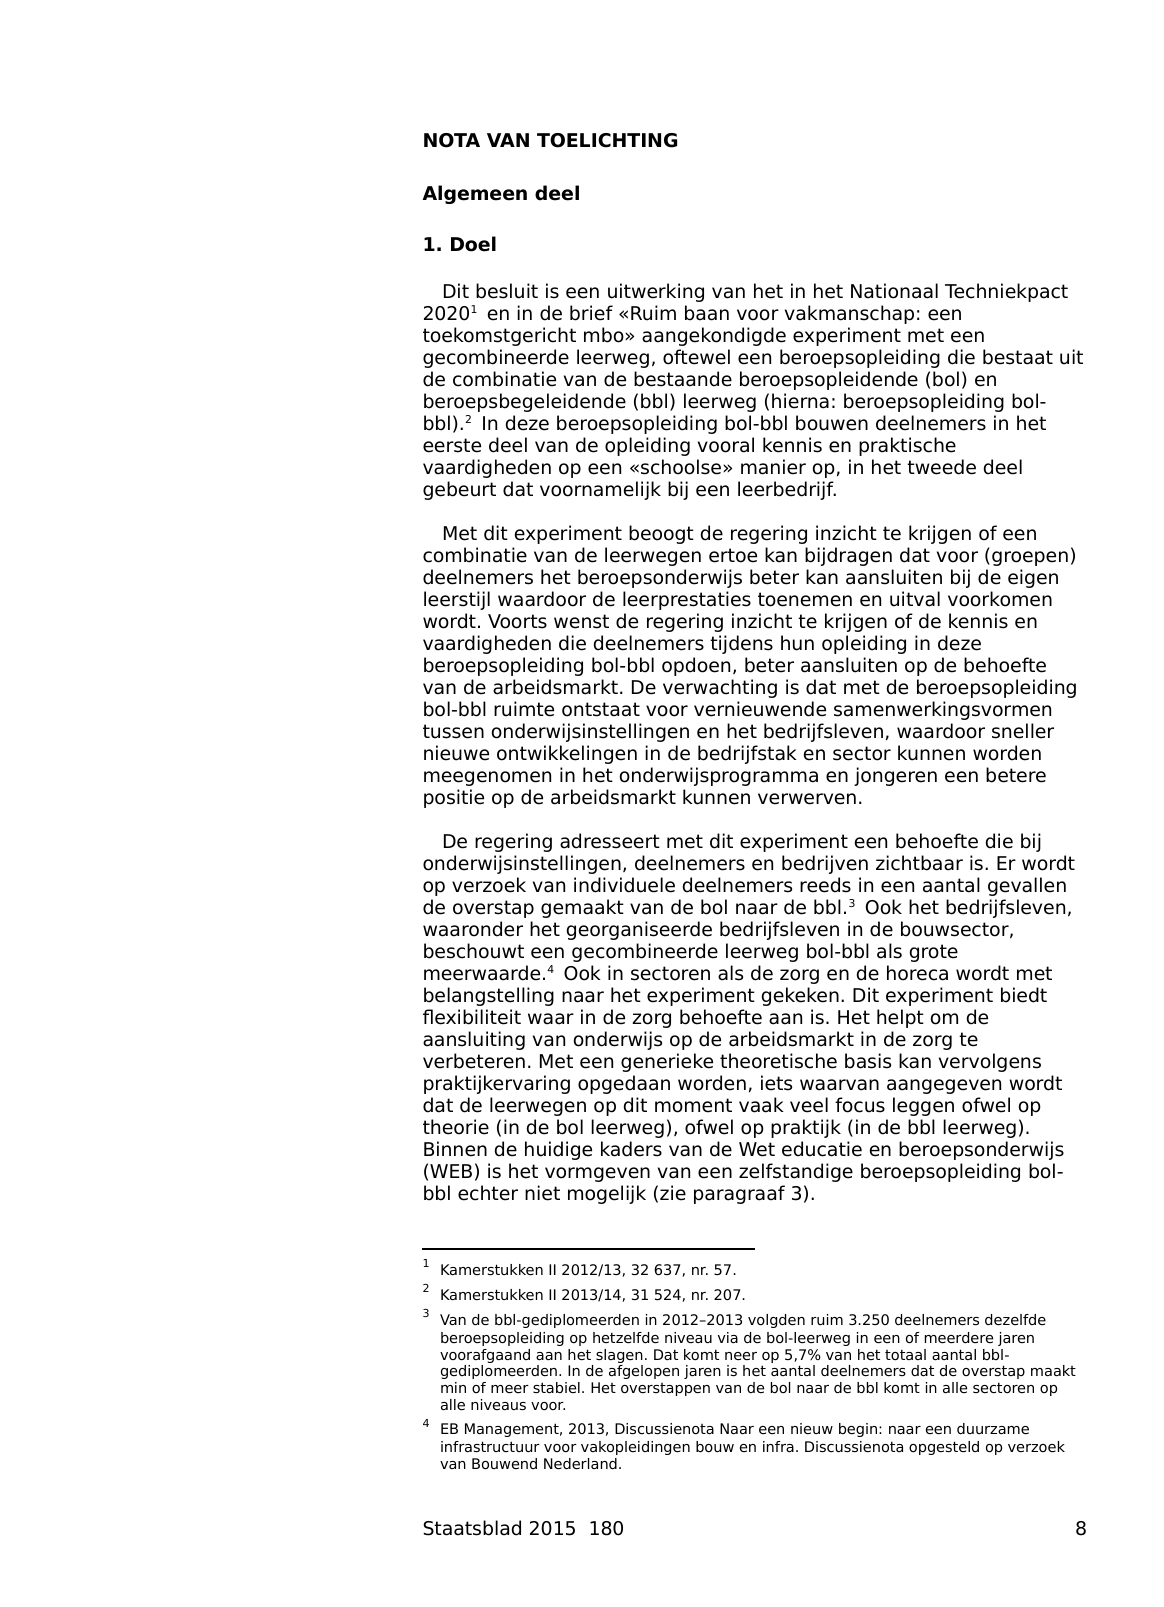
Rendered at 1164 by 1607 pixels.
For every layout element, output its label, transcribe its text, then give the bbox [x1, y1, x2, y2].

text Kamerstukken II 2012/13, 32 637, nr. 57. [422, 1258, 1087, 1280]
text De regering adresseert met dit experiment een behoefte die bij onderwijsinstellingen, deelnemers en bedrijven zichtbaar is. Er wordt op verzoek van individuele deelnemers reeds in een aantal gevallen de overstap gemaakt van de bol naar de bbl. Ook het bedrijfsleven, waaronder het georganiseerde bedrijfsleven in de bouwsector, beschouwt een gecombineerde leerweg bol-bbl als grote meerwaarde. Ook in sectoren als de zorg en de horeca wordt met belangstelling naar het experiment gekeken. Dit experiment biedt flexibiliteit waar in de zorg behoefte aan is. Het helpt om de aansluiting van onderwijs op de arbeidsmarkt in de zorg te verbeteren. Met een generieke theoretische basis kan vervolgens praktijkervaring opgedaan worden, iets waarvan aangegeven wordt dat de leerwegen op dit moment vaak veel focus leggen ofwel op theorie (in de bol leerweg), ofwel op praktijk (in de bbl leerweg). Binnen de huidige kaders van de Wet educatie en beroepsonderwijs (WEB) is het vormgeven van een zelfstandige beroepsopleiding bol-bbl echter niet mogelijk (zie paragraaf 3). [422, 831, 1087, 1205]
text Met dit experiment beoogt de regering inzicht te krijgen of een combinatie van de leerwegen ertoe kan bijdragen dat voor (groepen) deelnemers het beroepsonderwijs beter kan aansluiten bij de eigen leerstijl waardoor de leerprestaties toenemen en uitval voorkomen wordt. Voorts wenst de regering inzicht te krijgen of de kennis en vaardigheden die deelnemers tijdens hun opleiding in deze beroepsopleiding bol-bbl opdoen, beter aansluiten op de behoefte van de arbeidsmarkt. De verwachting is dat met de beroepsopleiding bol-bbl ruimte ontstaat voor vernieuwende samenwerkingsvormen tussen onderwijsinstellingen en het bedrijfsleven, waardoor sneller nieuwe ontwikkelingen in de bedrijfstak en sector kunnen worden meegenomen in het onderwijsprogramma en jongeren een betere positie op de arbeidsmarkt kunnen verwerven. [422, 523, 1087, 809]
subtitle NOTA VAN TOELICHTING [422, 130, 1087, 152]
text Kamerstukken II 2013/14, 31 524, nr. 207. [422, 1283, 1087, 1305]
text Dit besluit is een uitwerking van het in het Nationaal Techniekpact 2020 en in de brief «Ruim baan voor vakmanschap: een toekomstgericht mbo» aangekondigde experiment met een gecombineerde leerweg, oftewel een beroepsopleiding die bestaat uit de combinatie van de bestaande beroepsopleidende (bol) en beroepsbegeleidende (bbl) leerweg (hierna: beroepsopleiding bol-bbl). In deze beroepsopleiding bol-bbl bouwen deelnemers in het eerste deel van de opleiding vooral kennis en praktische vaardigheden op een «schoolse» manier op, in het tweede deel gebeurt dat voornamelijk bij een leerbedrijf. [422, 281, 1087, 501]
text Van de bbl-gediplomeerden in 2012–2013 volgden ruim 3.250 deelnemers dezelfde beroepsopleiding op hetzelfde niveau via de bol-leerweg in een of meerdere jaren voorafgaand aan het slagen. Dat komt neer op 5,7% van het totaal aantal bbl-gediplomeerden. In de afgelopen jaren is het aantal deelnemers dat de overstap maakt min of meer stabiel. Het overstappen van de bol naar de bbl komt in alle sectoren op alle niveaus voor. [422, 1308, 1087, 1414]
text EB Management, 2013, Discussienota Naar een nieuw begin: naar een duurzame infrastructuur voor vakopleidingen bouw en infra. Discussienota opgesteld op verzoek van Bouwend Nederland. [422, 1417, 1087, 1473]
subtitle 1. Doel [422, 234, 1087, 256]
subtitle Algemeen deel [422, 182, 1087, 204]
